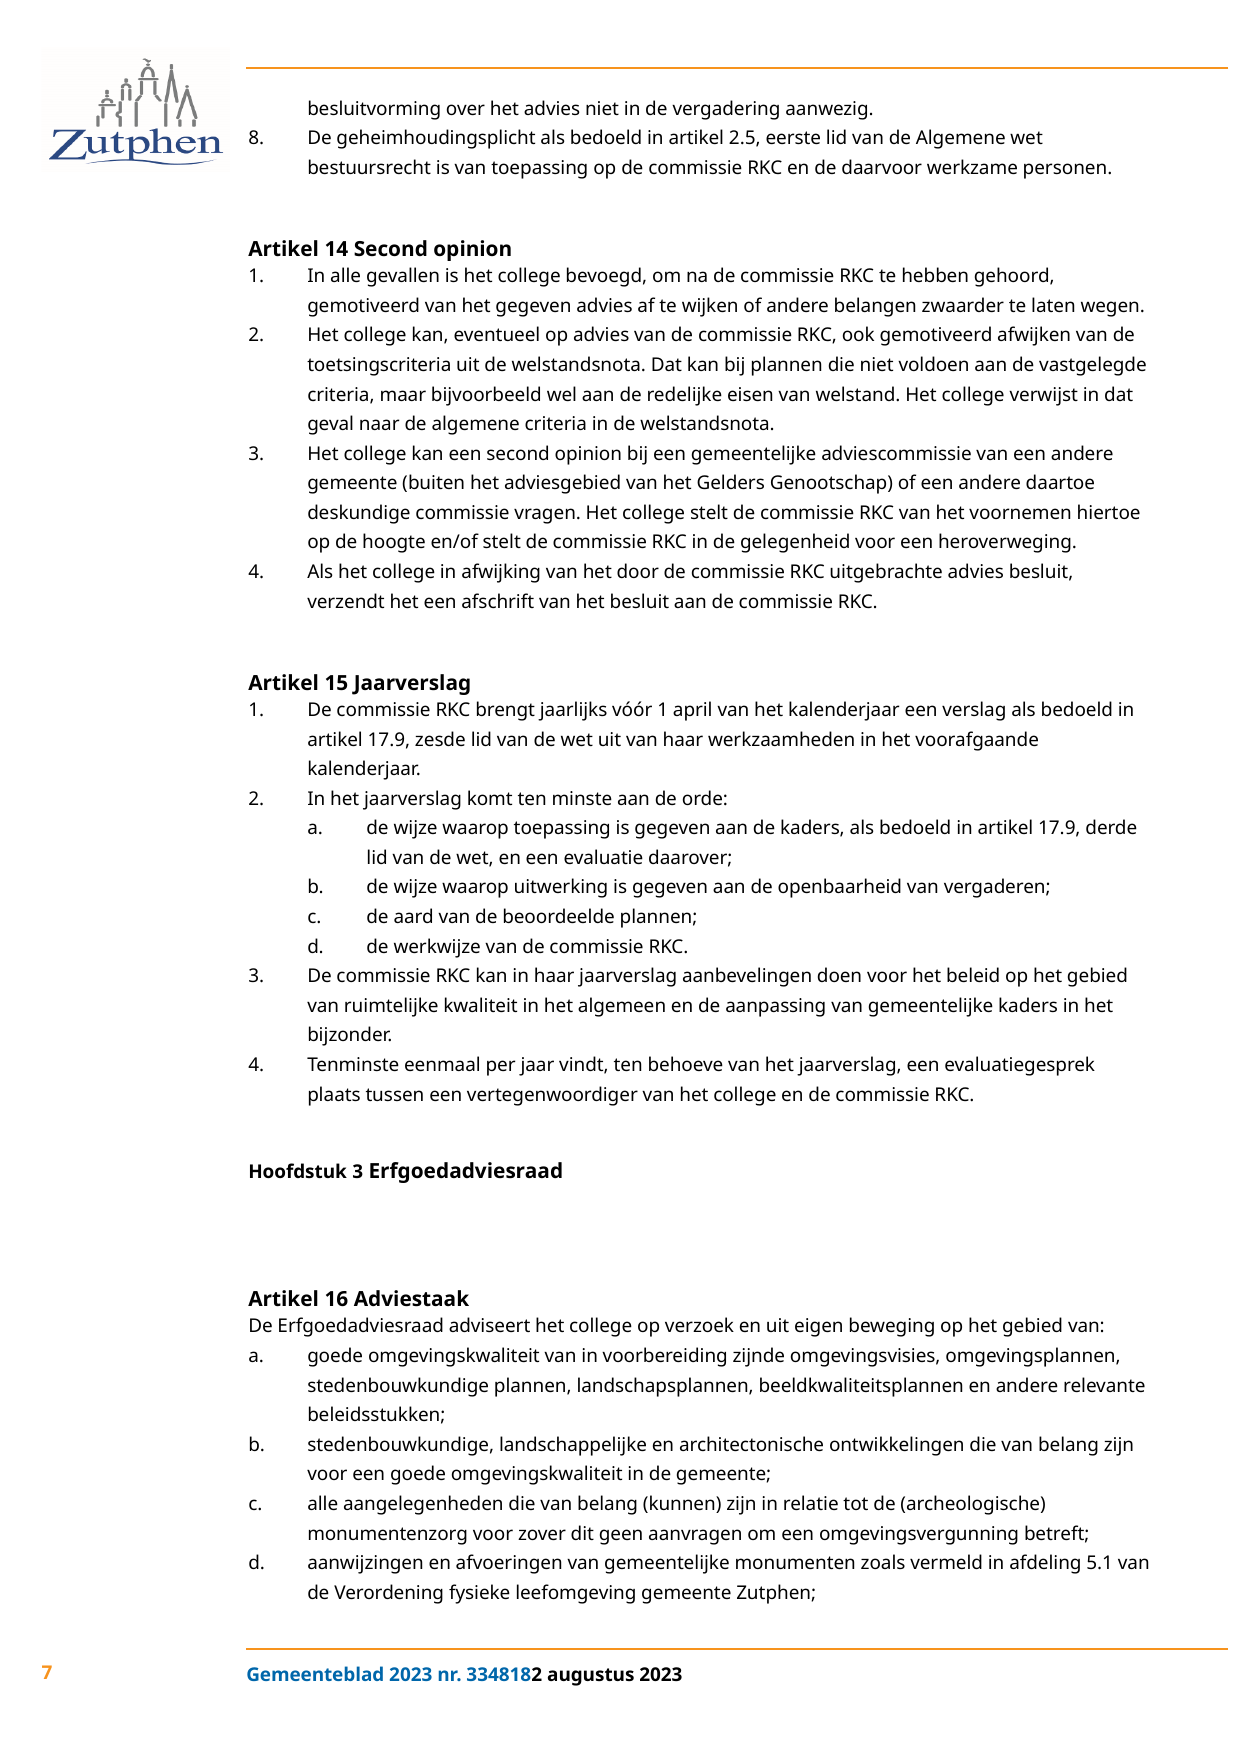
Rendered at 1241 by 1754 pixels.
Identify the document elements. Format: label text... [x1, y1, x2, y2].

list De commissie RKC brengt jaarlijks vóór 1 april van het kalenderjaar een verslag als bedoeld in artikel 17.9, zesde lid van de wet uit van haar werkzaamheden in het voorafgaande kalenderjaar. [248, 696, 1152, 781]
text Artikel 16 Adviestaak [248, 1284, 1152, 1313]
list goede omgevingskwaliteit van in voorbereiding zijnde omgevingsvisies, omgevingsplannen, stedenbouwkundige plannen, landschapsplannen, beeldkwaliteitsplannen en andere relevante beleidsstukken; [248, 1342, 1152, 1427]
list de wijze waarop toepassing is gegeven aan de kaders, als bedoeld in artikel 17.9, derde lid van de wet, en een evaluatie daarover; [307, 814, 1152, 870]
list Het college kan, eventueel op advies van de commissie RKC, ook gemotiveerd afwijken van de toetsingscriteria uit de welstandsnota. Dat kan bij plannen die niet voldoen aan de vastgelegde criteria, maar bijvoorbeeld wel aan de redelijke eisen van welstand. Het college verwijst in dat geval naar de algemene criteria in de welstandsnota. [248, 322, 1152, 436]
list de aard van de beoordeelde plannen; [307, 903, 1152, 929]
text Artikel 14 Second opinion [248, 234, 1152, 262]
list De commissie RKC kan in haar jaarverslag aanbevelingen doen voor het beleid op het gebied van ruimtelijke kwaliteit in het algemeen en de aanpassing van gemeentelijke kaders in het bijzonder. [248, 962, 1152, 1047]
list Het college kan een second opinion bij een gemeentelijke adviescommissie van een andere gemeente (buiten het adviesgebied van het Gelders Genootschap) of een andere daartoe deskundige commissie vragen. Het college stelt de commissie RKC van het voornemen hiertoe op de hoogte en/of stelt de commissie RKC in de gelegenheid voor een heroverweging. [248, 440, 1152, 554]
picture [41, 47, 231, 172]
text De Erfgoedadviesraad adviseert het college op verzoek en uit eigen beweging op het gebied van: [248, 1313, 1152, 1338]
text Artikel 15 Jaarverslag [248, 668, 1152, 696]
list Tenminste eenmaal per jaar vindt, ten behoeve van het jaarverslag, een evaluatiegesprek plaats tussen een vertegenwoordiger van het college en de commissie RKC. [248, 1051, 1152, 1107]
list In het jaarverslag komt ten minste aan de orde: [248, 785, 1152, 811]
list In alle gevallen is het college bevoegd, om na de commissie RKC te hebben gehoord, gemotiveerd van het gegeven advies af te wijken of andere belangen zwaarder te laten wegen. [248, 262, 1152, 318]
list Als het college in afwijking van het door de commissie RKC uitgebrachte advies besluit, verzendt het een afschrift van het besluit aan de commissie RKC. [248, 558, 1152, 613]
list besluitvorming over het advies niet in de vergadering aanwezig. [248, 95, 1152, 121]
list stedenbouwkundige, landschappelijke en architectonische ontwikkelingen die van belang zijn voor een goede omgevingskwaliteit in de gemeente; [248, 1431, 1152, 1486]
list De geheimhoudingsplicht als bedoeld in artikel 2.5, eerste lid van de Algemene wet bestuursrecht is van toepassing op de commissie RKC en de daarvoor werkzame personen. [248, 124, 1152, 180]
list de wijze waarop uitwerking is gegeven aan de openbaarheid van vergaderen; [307, 874, 1152, 899]
list de werkwijze van de commissie RKC. [307, 933, 1152, 959]
list alle aangelegenheden die van belang (kunnen) zijn in relatie tot de (archeologische) monumentenzorg voor zover dit geen aanvragen om een omgevingsvergunning betreft; [248, 1490, 1152, 1545]
text Hoofdstuk 3 Erfgoedadviesraad [248, 1156, 1152, 1184]
list aanwijzingen en afvoeringen van gemeentelijke monumenten zoals vermeld in afdeling 5.1 van de Verordening fysieke leefomgeving gemeente Zutphen; [248, 1549, 1152, 1604]
